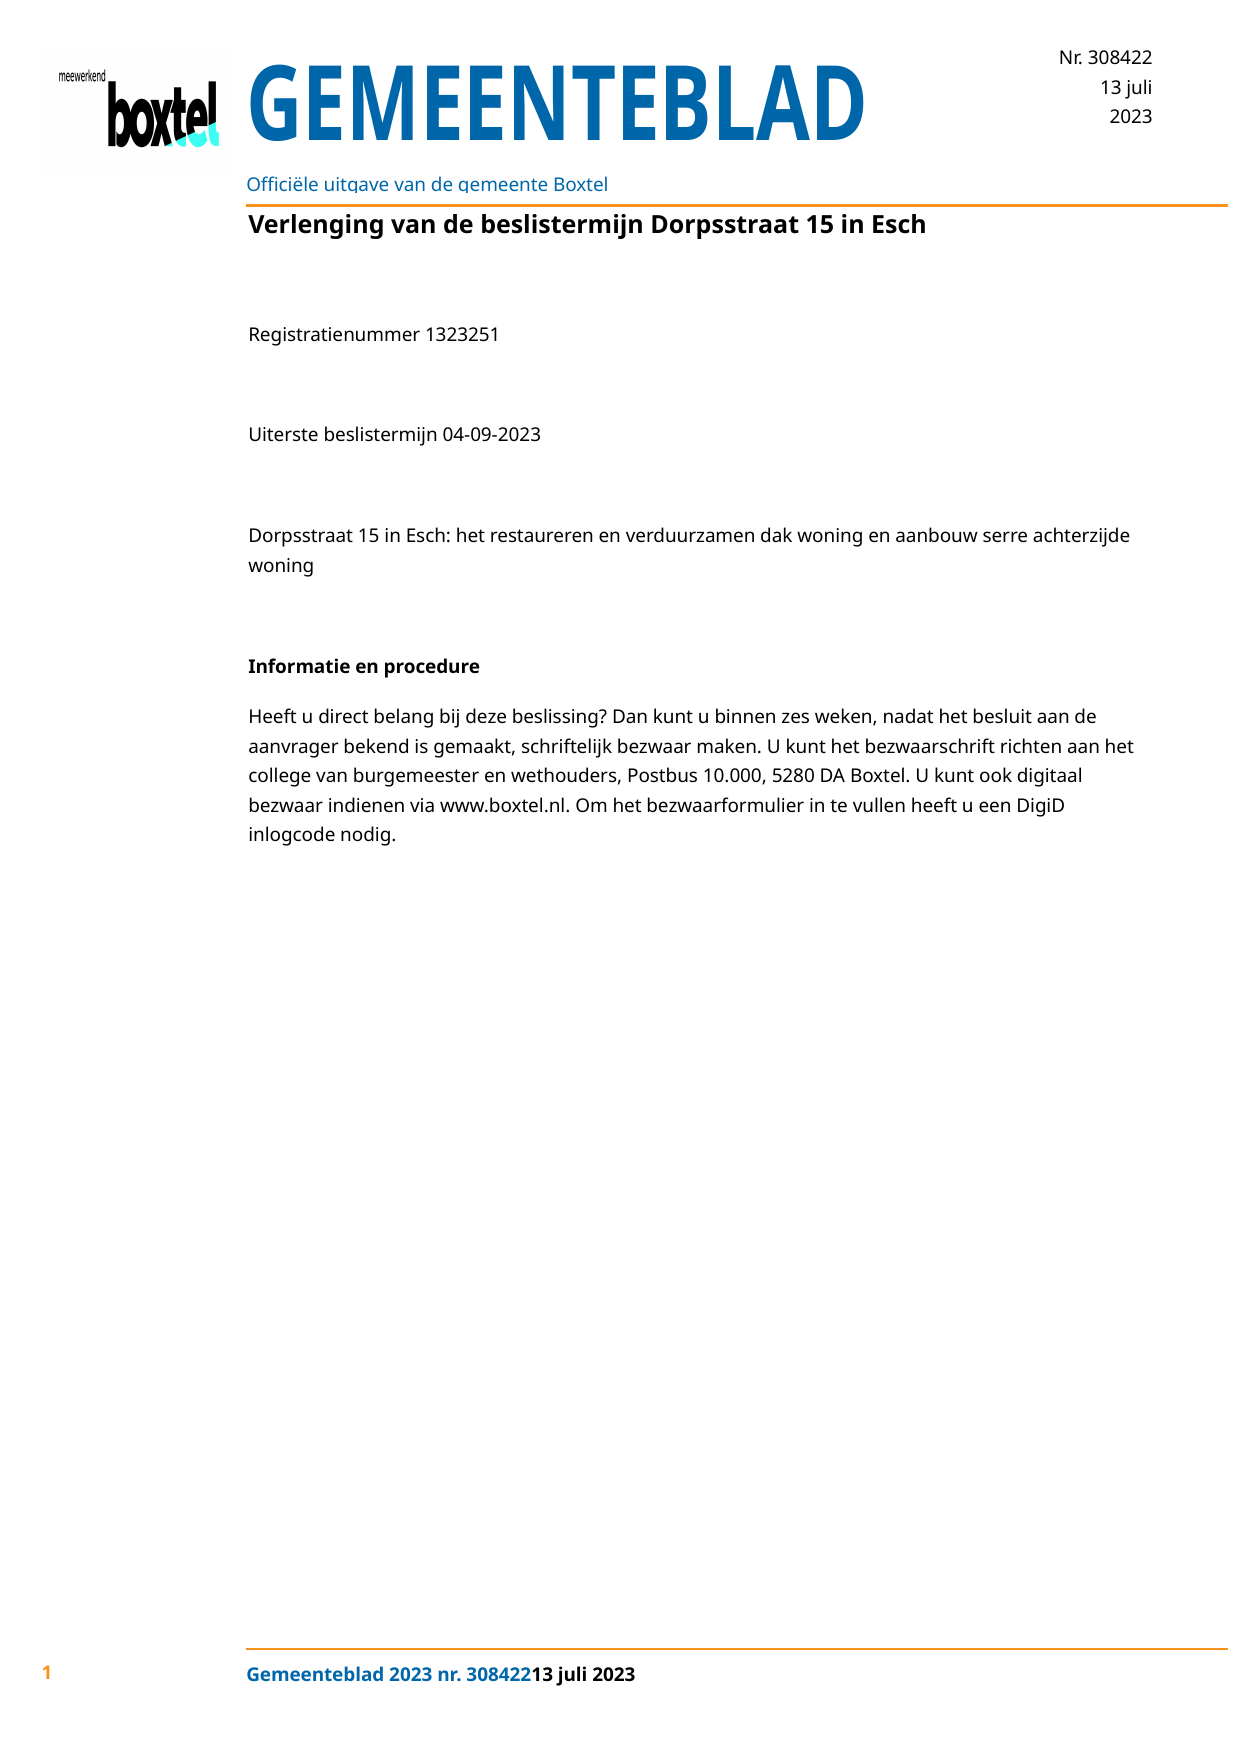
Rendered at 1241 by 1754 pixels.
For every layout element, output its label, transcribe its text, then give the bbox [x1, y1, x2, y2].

text Dorpsstraat 15 in Esch: het restaureren en verduurzamen dak woning en aanbouw serre achterzijde woning [248, 522, 1152, 578]
text Heeft u direct belang bij deze beslissing? Dan kunt u binnen zes weken, nadat het besluit aan de aanvrager bekend is gemaakt, schriftelijk bezwaar maken. U kunt het bezwaarschrift richten aan het college van burgemeester en wethouders, Postbus 10.000, 5280 DA Boxtel. U kunt ook digitaal bezwaar indienen via www.boxtel.nl. Om het bezwaarformulier in te vullen heeft u een DigiD inlogcode nodig. [248, 703, 1152, 847]
picture [41, 47, 231, 172]
text Registratienummer 1323251 [248, 321, 1152, 346]
text Uiterste beslistermijn 04-09-2023 [248, 422, 1152, 447]
text Verlenging van de beslistermijn Dorpsstraat 15 in Esch [248, 207, 1152, 241]
text Informatie en procedure [248, 653, 1152, 678]
